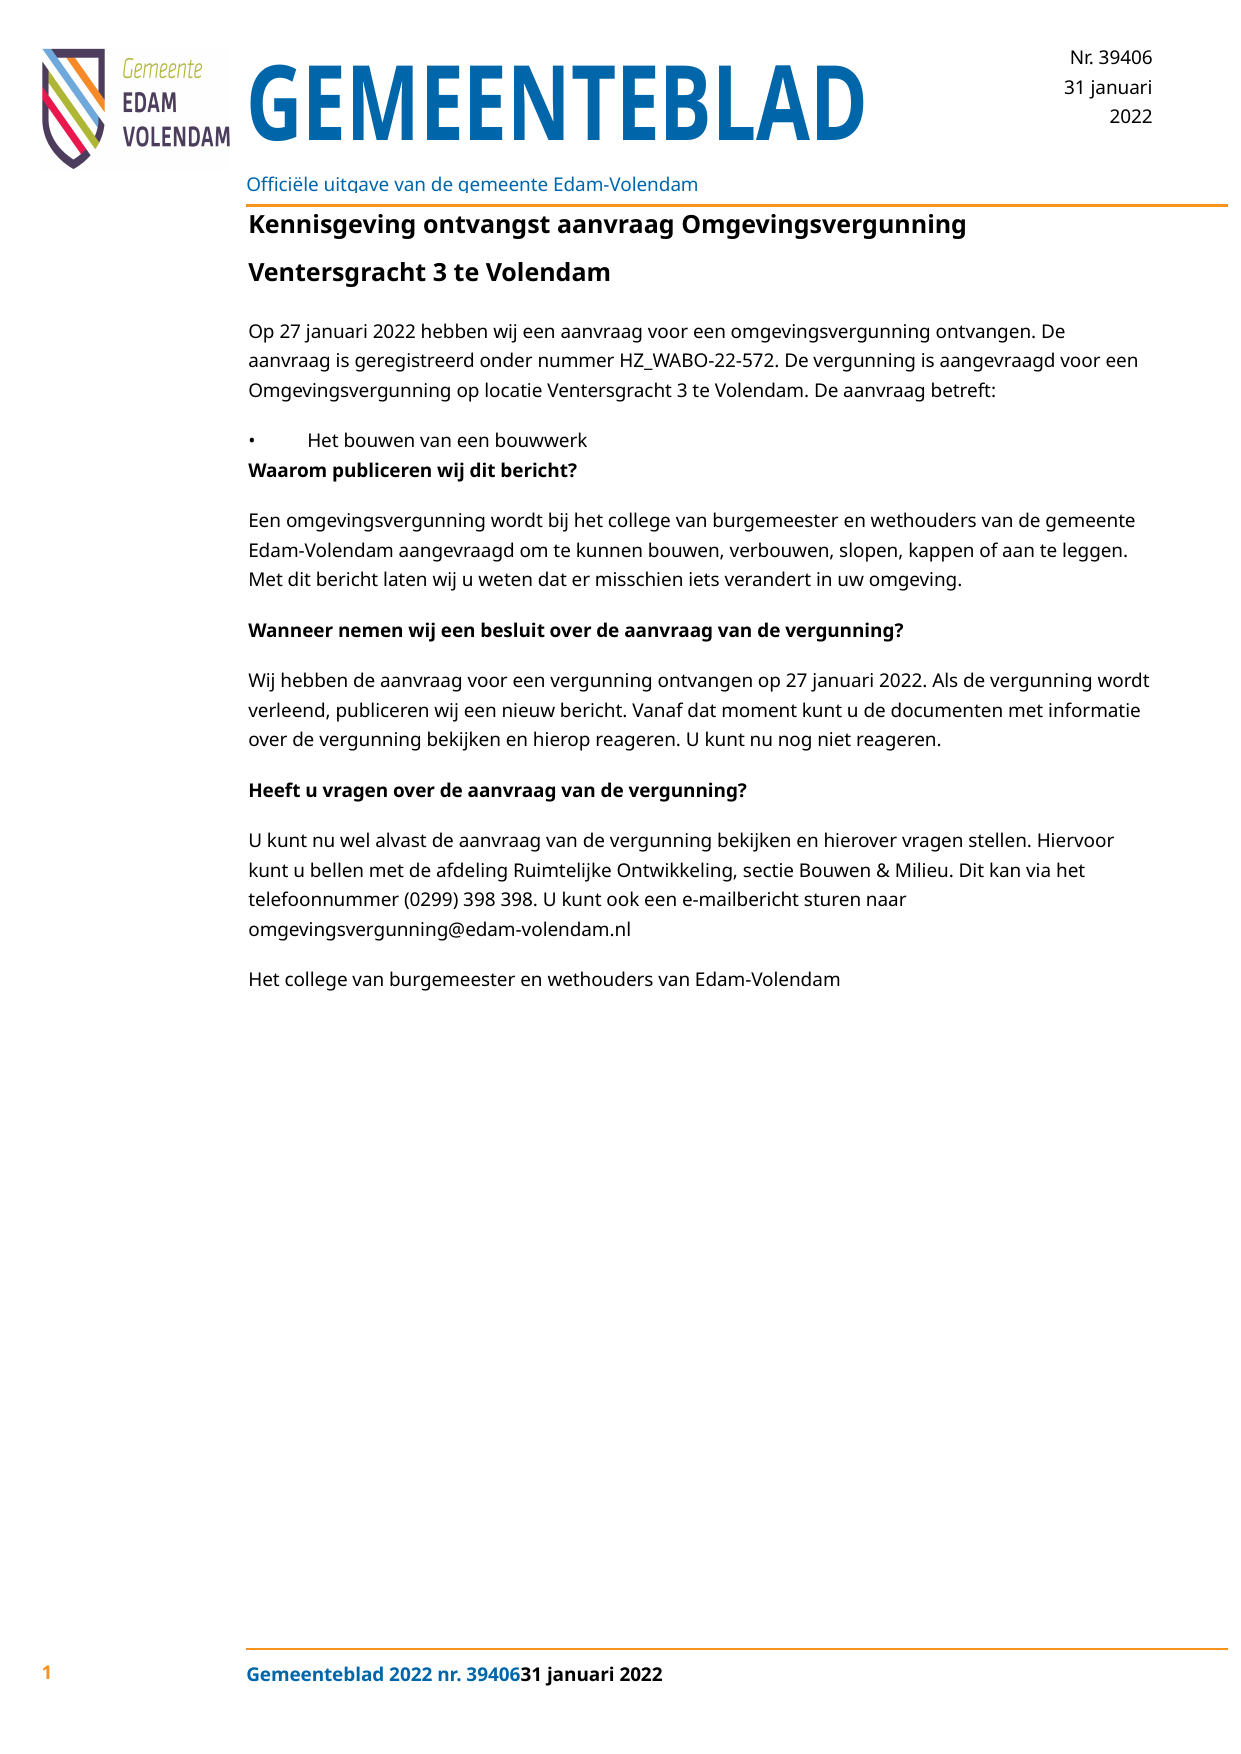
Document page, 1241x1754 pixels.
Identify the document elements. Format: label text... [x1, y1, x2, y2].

text Wij hebben de aanvraag voor een vergunning ontvangen op 27 januari 2022. Als de vergunning wordt verleend, publiceren wij een nieuw bericht. Vanaf dat moment kunt u de documenten met informatie over de vergunning bekijken en hierop reageren. U kunt nu nog niet reageren. [248, 667, 1152, 752]
text Een omgevingsvergunning wordt bij het college van burgemeester en wethouders van de gemeente Edam-Volendam aangevraagd om te kunnen bouwen, verbouwen, slopen, kappen of aan te leggen. Met dit bericht laten wij u weten dat er misschien iets verandert in uw omgeving. [248, 507, 1152, 592]
text Op 27 januari 2022 hebben wij een aanvraag voor een omgevingsvergunning ontvangen. De aanvraag is geregistreerd onder nummer HZ_WABO-22-572. De vergunning is aangevraagd voor een Omgevingsvergunning op locatie Ventersgracht 3 te Volendam. De aanvraag betreft: [248, 318, 1152, 403]
picture [41, 47, 231, 172]
text Wanneer nemen wij een besluit over de aanvraag van de vergunning? [248, 617, 1152, 643]
text Waarom publiceren wij dit bericht? [248, 457, 1152, 483]
text U kunt nu wel alvast de aanvraag van de vergunning bekijken en hierover vragen stellen. Hiervoor kunt u bellen met de afdeling Ruimtelijke Ontwikkeling, sectie Bouwen & Milieu. Dit kan via het telefoonnummer (0299) 398 398. U kunt ook een e-mailbericht sturen naar omgevingsvergunning@edam-volendam.nl [248, 827, 1152, 942]
text Heeft u vragen over de aanvraag van de vergunning? [248, 777, 1152, 803]
text Kennisgeving ontvangst aanvraag Omgevingsvergunning Ventersgracht 3 te Volendam [248, 207, 1152, 288]
text Het college van burgemeester en wethouders van Edam-Volendam [248, 967, 1152, 992]
list Het bouwen van een bouwwerk [248, 427, 1152, 453]
